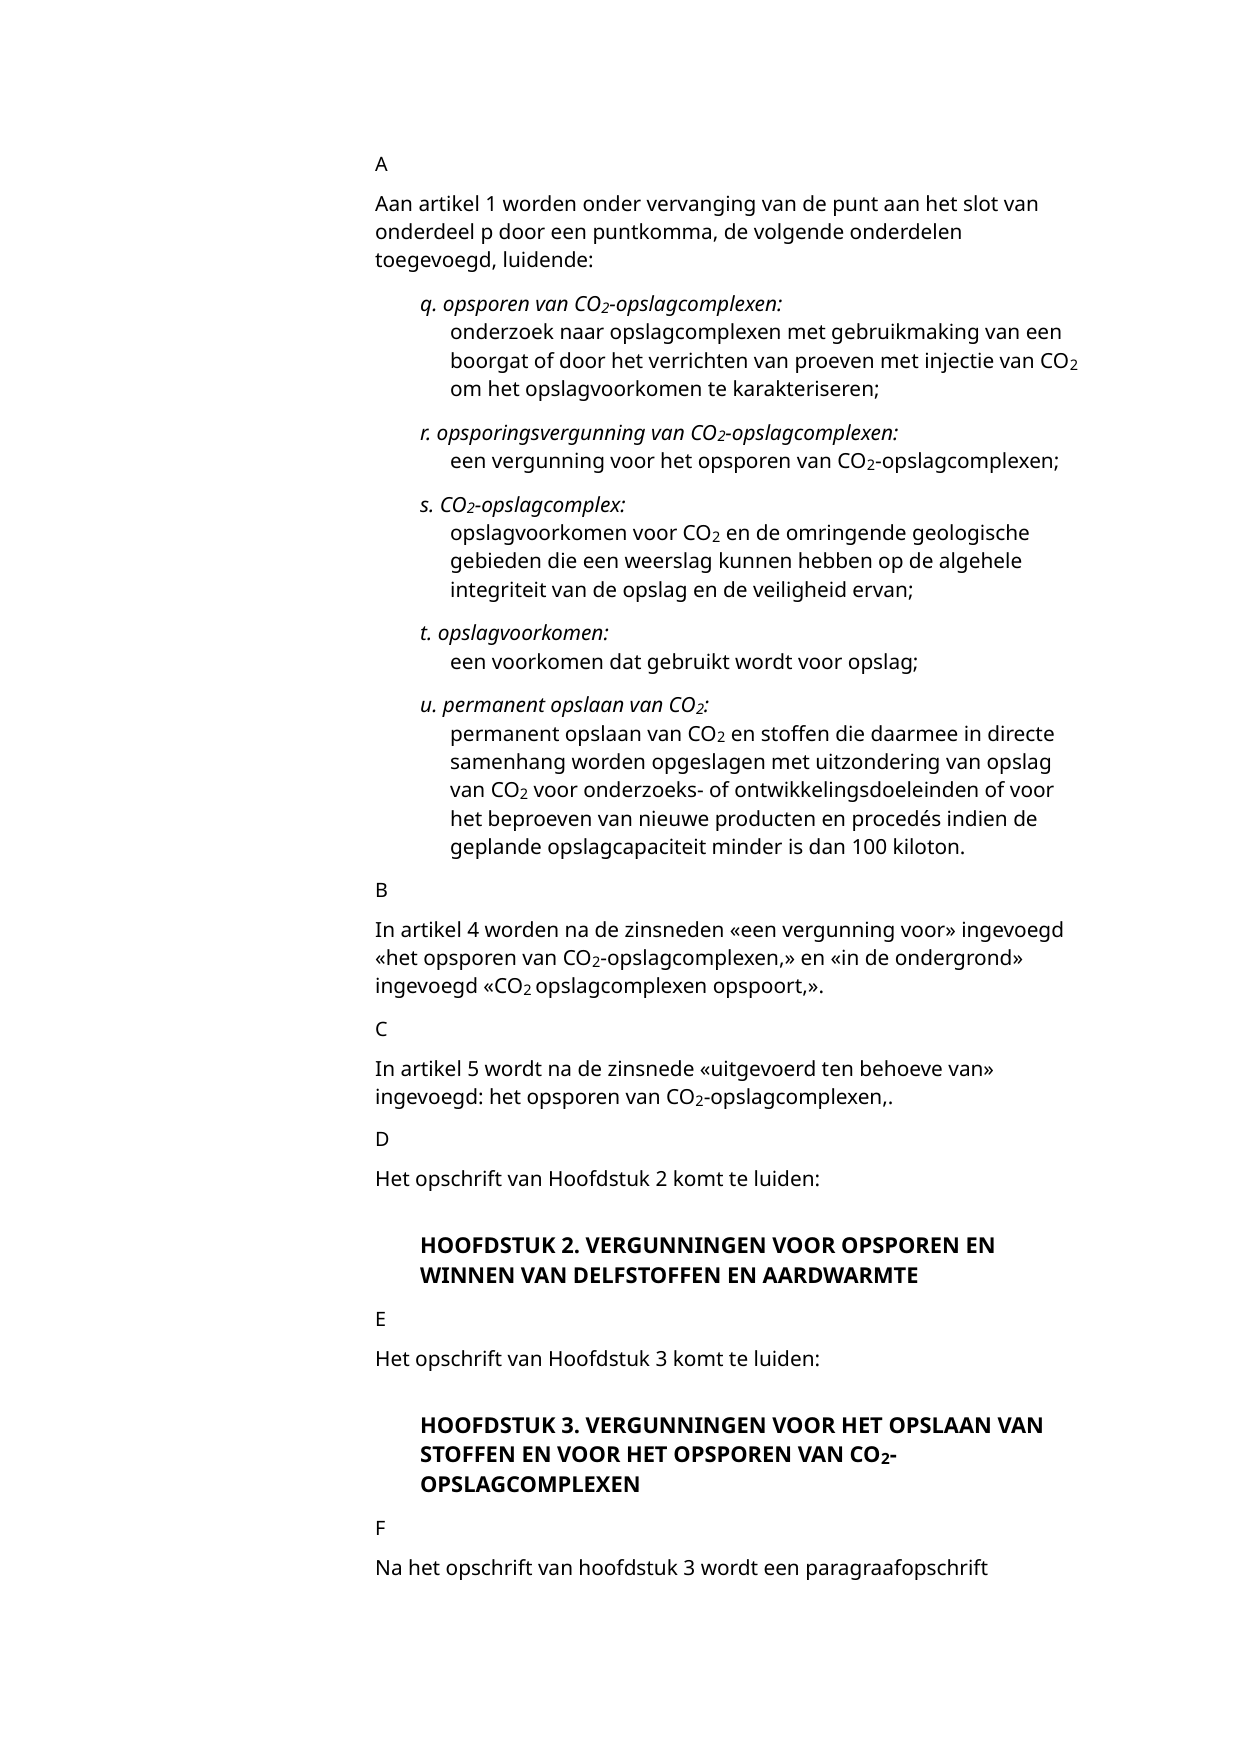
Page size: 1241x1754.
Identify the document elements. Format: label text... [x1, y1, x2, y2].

text A [375, 150, 1090, 177]
subtitle HOOFDSTUK 3. VERGUNNINGEN VOOR HET OPSLAAN VAN STOFFEN EN VOOR HET OPSPOREN VAN CO2-OPSLAGCOMPLEXEN [420, 1409, 1090, 1499]
text C [375, 1015, 1090, 1042]
text opslagvoorkomen voor CO2 en de omringende geologische gebieden die een weerslag kunnen hebben op de algehele integriteit van de opslag en de veiligheid ervan; [450, 518, 1090, 603]
subtitle HOOFDSTUK 2. VERGUNNINGEN VOOR OPSPOREN EN WINNEN VAN DELFSTOFFEN EN AARDWARMTE [420, 1230, 1090, 1290]
text Het opschrift van Hoofdstuk 3 komt te luiden: [375, 1344, 1090, 1372]
text een vergunning voor het opsporen van CO2-opslagcomplexen; [450, 446, 1090, 475]
text r. opsporingsvergunning van CO2-opslagcomplexen: [420, 418, 1090, 446]
text B [375, 876, 1090, 903]
text een voorkomen dat gebruikt wordt voor opslag; [450, 647, 1090, 675]
text F [375, 1514, 1090, 1541]
text onderzoek naar opslagcomplexen met gebruikmaking van een boorgat of door het verrichten van proeven met injectie van CO2 om het opslagvoorkomen te karakteriseren; [450, 317, 1090, 403]
text D [375, 1126, 1090, 1153]
text Na het opschrift van hoofdstuk 3 wordt een paragraafopschrift [375, 1553, 1090, 1581]
text u. permanent opslaan van CO2: [420, 690, 1090, 719]
text Aan artikel 1 worden onder vervanging van de punt aan het slot van onderdeel p door een puntkomma, de volgende onderdelen toegevoegd, luidende: [375, 189, 1090, 274]
text t. opslagvoorkomen: [420, 618, 1090, 647]
text Het opschrift van Hoofdstuk 2 komt te luiden: [375, 1164, 1090, 1193]
text In artikel 4 worden na de zinsneden «een vergunning voor» ingevoegd «het opsporen van CO2-opslagcomplexen,» en «in de ondergrond» ingevoegd «CO2 opslagcomplexen opspoort,». [375, 915, 1090, 1000]
text s. CO2-opslagcomplex: [420, 490, 1090, 518]
text q. opsporen van CO2-opslagcomplexen: [420, 289, 1090, 317]
text permanent opslaan van CO2 en stoffen die daarmee in directe samenhang worden opgeslagen met uitzondering van opslag van CO2 voor onderzoeks- of ontwikkelingsdoeleinden of voor het beproeven van nieuwe producten en procedés indien de geplande opslagcapaciteit minder is dan 100 kiloton. [450, 719, 1090, 861]
text In artikel 5 wordt na de zinsnede «uitgevoerd ten behoeve van» ingevoegd: het opsporen van CO2-opslagcomplexen,. [375, 1054, 1090, 1111]
text E [375, 1305, 1090, 1332]
